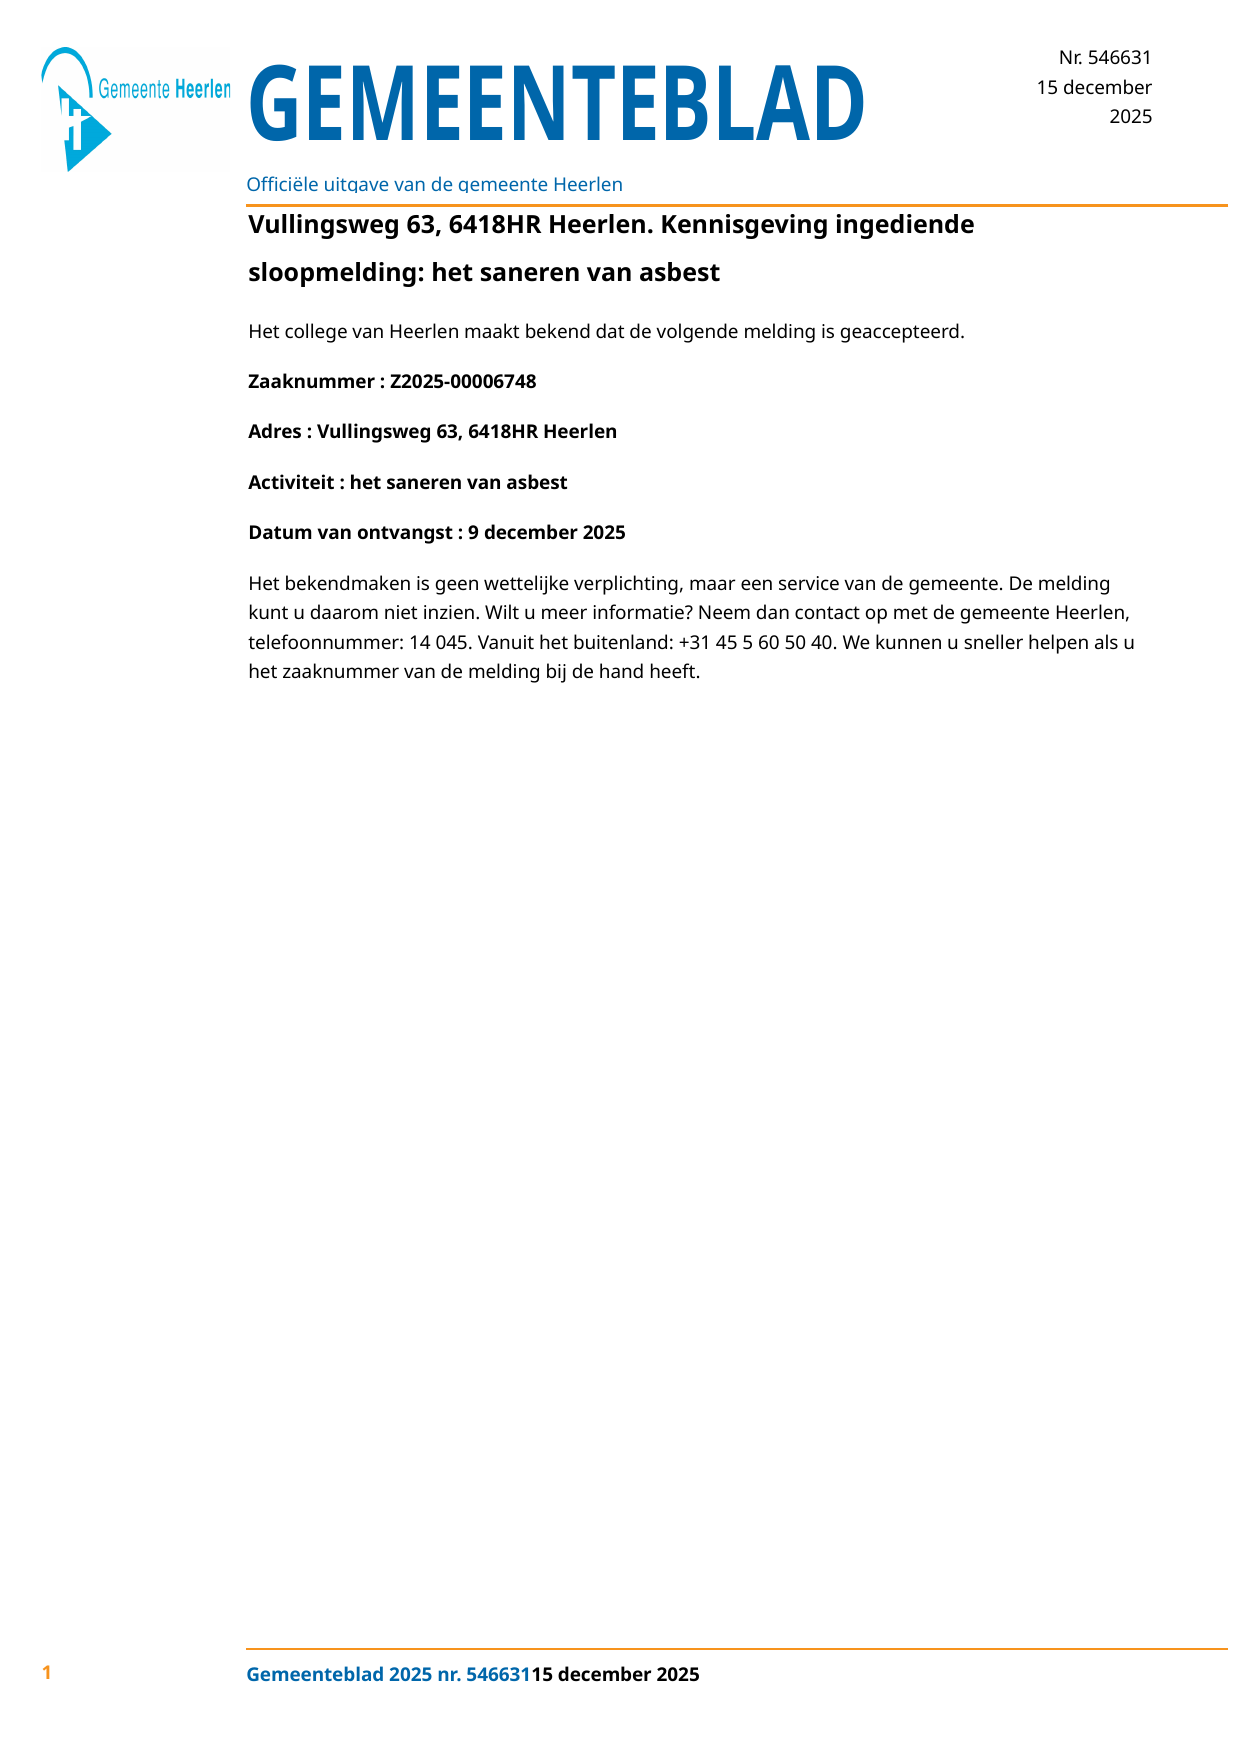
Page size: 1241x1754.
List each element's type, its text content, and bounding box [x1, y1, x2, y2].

text Zaaknummer : Z2025-00006748 [248, 368, 1152, 394]
text Activiteit : het saneren van asbest [248, 469, 1152, 495]
text Datum van ontvangst : 9 december 2025 [248, 519, 1152, 545]
text Het college van Heerlen maakt bekend dat de volgende melding is geaccepteerd. [248, 318, 1152, 344]
picture [41, 47, 59, 70]
text Adres : Vullingsweg 63, 6418HR Heerlen [248, 419, 1152, 444]
text Vullingsweg 63, 6418HR Heerlen. Kennisgeving ingediende sloopmelding: het saneren van asbest [248, 207, 1152, 288]
text Het bekendmaken is geen wettelijke verplichting, maar een service van de gemeente. De melding kunt u daarom niet inzien. Wilt u meer informatie? Neem dan contact op met de gemeente Heerlen, telefoonnummer: 14 045. Vanuit het buitenland: +31 45 5 60 50 40. We kunnen u sneller helpen als u het zaaknummer van de melding bij de hand heeft. [248, 570, 1152, 684]
picture [41, 47, 231, 172]
